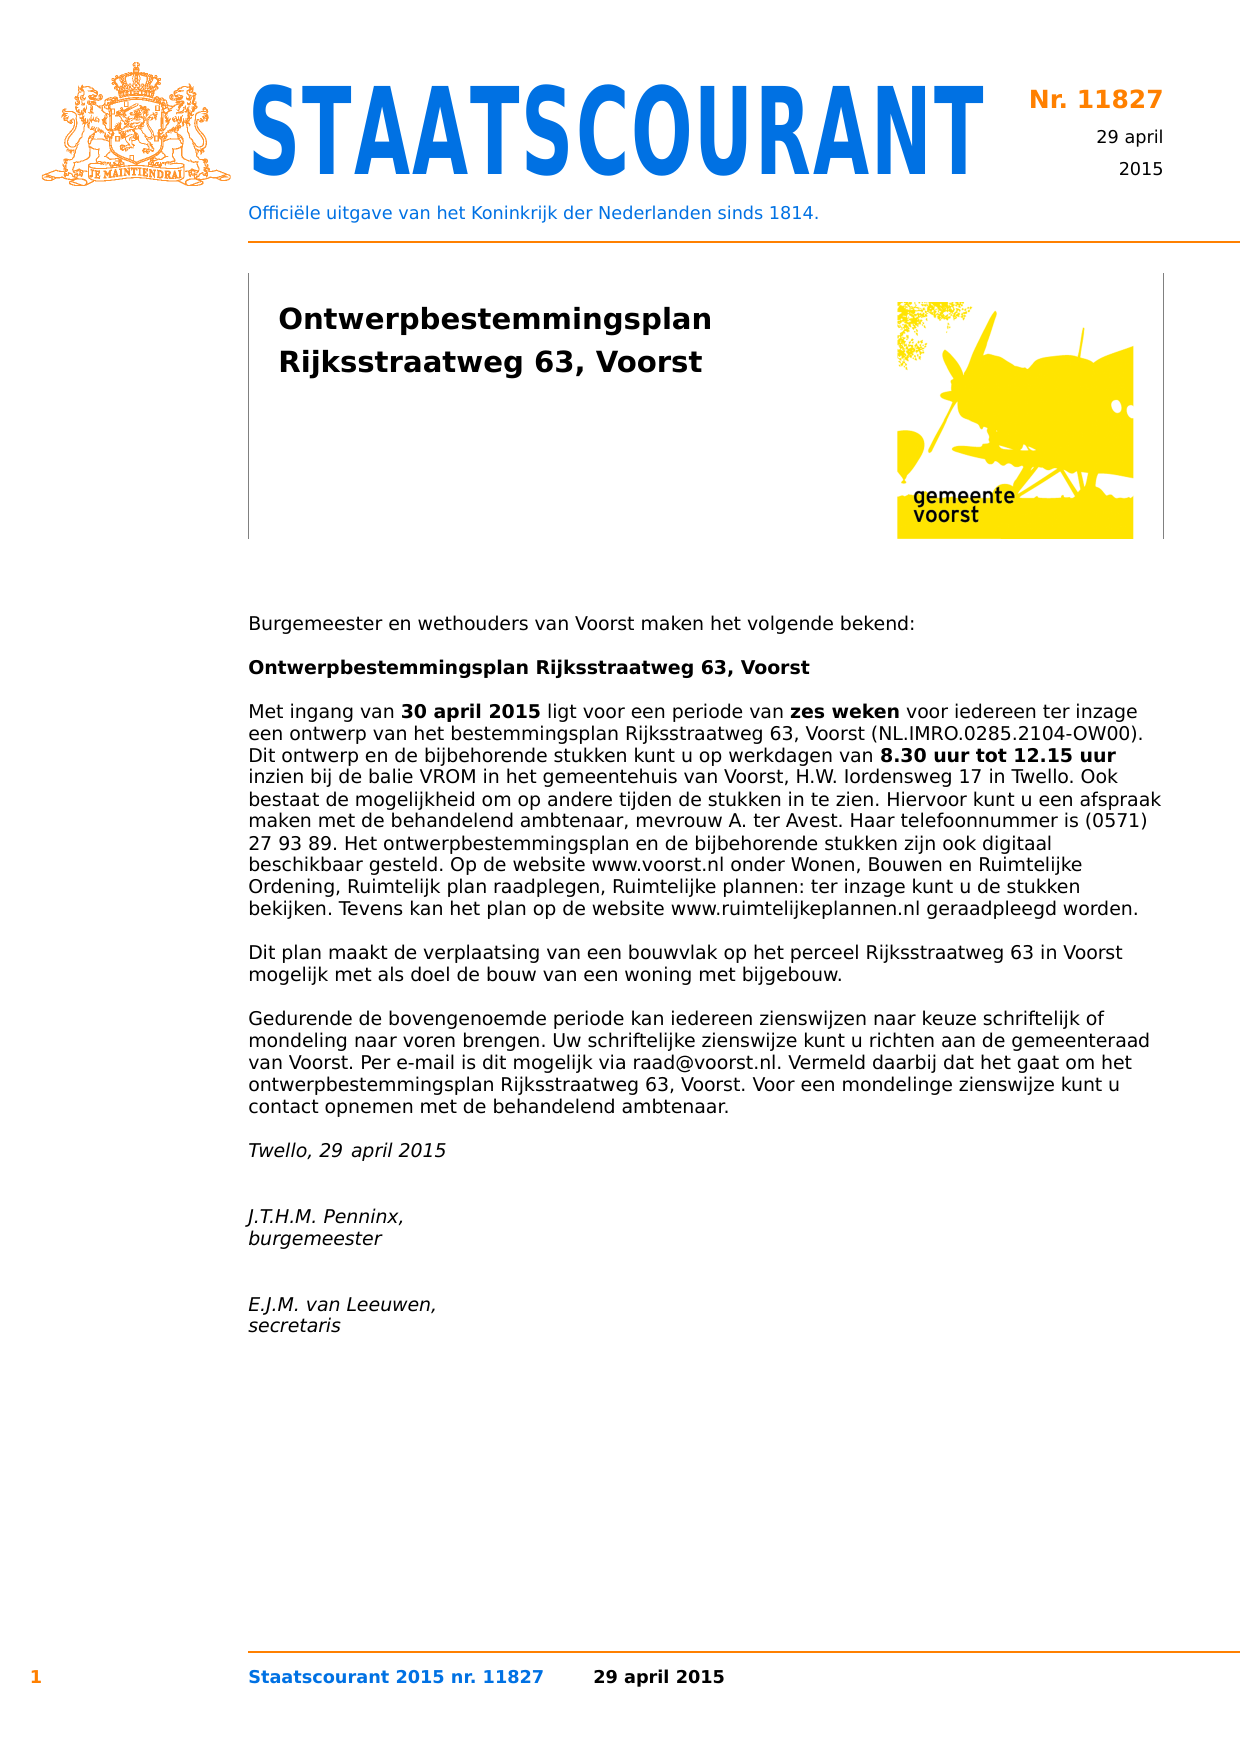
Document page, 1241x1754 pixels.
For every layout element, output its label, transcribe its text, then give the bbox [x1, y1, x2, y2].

picture [41, 62, 231, 186]
text Dit plan maakt de verplaatsing van een bouwvlak op het perceel Rijksstraatweg 63 in Voorst mogelijk met als doel de bouw van een woning met bijgebouw. [248, 942, 1163, 986]
text Gedurende de bovengenoemde periode kan iedereen zienswijzen naar keuze schriftelijk of mondeling naar voren brengen. Uw schriftelijke zienswijze kunt u richten aan de gemeenteraad van Voorst. Per e-mail is dit mogelijk via raad@voorst.nl. Vermeld daarbij dat het gaat om het ontwerpbestemmingsplan Rijksstraatweg 63, Voorst. Voor een mondelinge zienswijze kunt u contact opnemen met de behandelend ambtenaar. [248, 1008, 1163, 1118]
text Ontwerpbestemmingsplan Rijksstraatweg 63, Voorst [248, 657, 1163, 679]
subtitle Ontwerpbestemmingsplan Rijksstraatweg 63, Voorst [249, 273, 1163, 539]
text J.T.H.M. Penninx, burgemeester [248, 1184, 1163, 1249]
text Twello, 29 april 2015 [248, 1140, 1163, 1162]
text Burgemeester en wethouders van Voorst maken het volgende bekend: [248, 613, 1163, 635]
table_cell Officiële uitgave van het Koninkrijk der Nederlanden sinds 1814. [248, 203, 1240, 241]
table_header Nr. 11827 [998, 62, 1240, 121]
table_cell 2015 [998, 153, 1240, 203]
table_cell 29 april [998, 121, 1240, 153]
table_header [25, 62, 248, 241]
text E.J.M. van Leeuwen, secretaris [248, 1271, 1163, 1337]
table_header STAATSCOURANT [248, 62, 998, 203]
text Met ingang van 30 april 2015 ligt voor een periode van zes weken voor iedereen ter inzage een ontwerp van het bestemmingsplan Rijksstraatweg 63, Voorst (NL.IMRO.0285.2104-OW00). Dit ontwerp en de bijbehorende stukken kunt u op werkdagen van 8.30 uur tot 12.15 uur inzien bij de balie VROM in het gemeentehuis van Voorst, H.W. Iordensweg 17 in Twello. Ook bestaat de mogelijkheid om op andere tijden de stukken in te zien. Hiervoor kunt u een afspraak maken met de behandelend ambtenaar, mevrouw A. ter Avest. Haar telefoonnummer is (0571) 27 93 89. Het ontwerpbestemmingsplan en de bijbehorende stukken zijn ook digitaal beschikbaar gesteld. Op de website www.voorst.nl onder Wonen, Bouwen en Ruimtelijke Ordening, Ruimtelijk plan raadplegen, Ruimtelijke plannen: ter inzage kunt u de stukken bekijken. Tevens kan het plan op de website www.ruimtelijkeplannen.nl geraadpleegd worden. [248, 701, 1163, 920]
picture [897, 302, 1134, 539]
